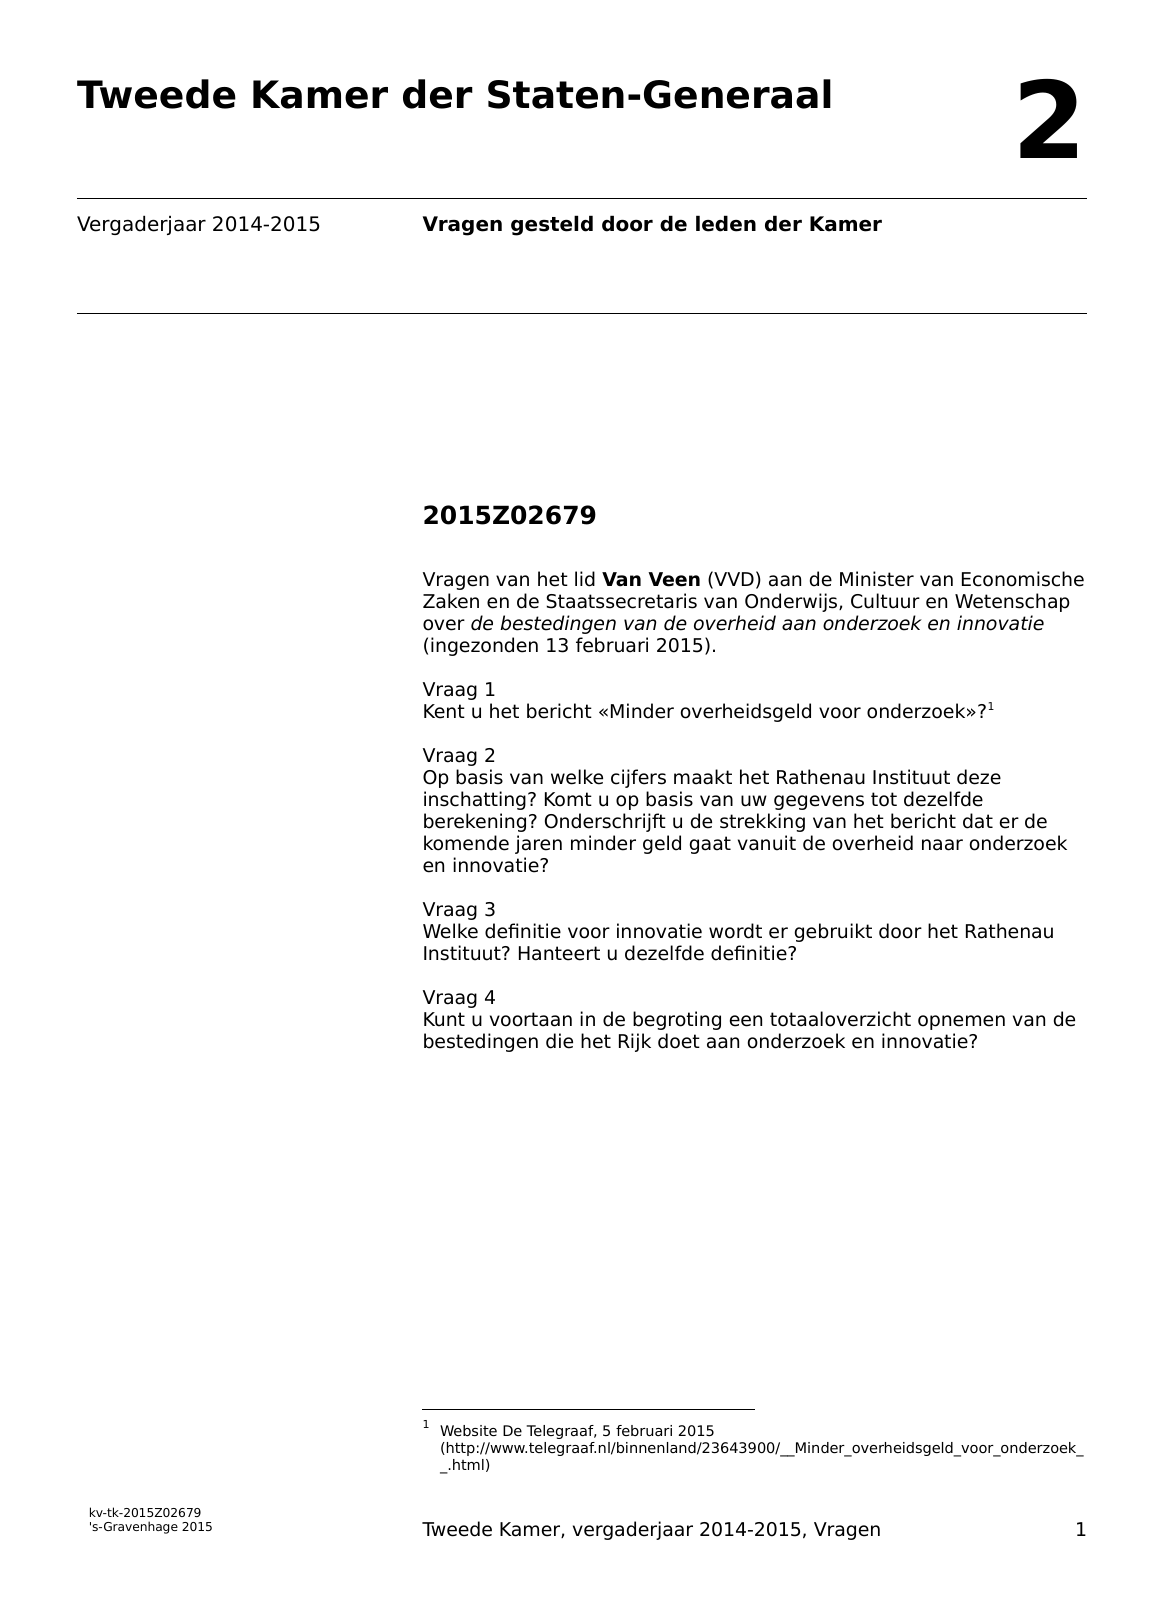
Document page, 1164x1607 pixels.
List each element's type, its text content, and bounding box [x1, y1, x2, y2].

text Vraag 4 [422, 987, 1087, 1009]
table_cell Vergaderjaar 2014-2015 [77, 199, 422, 313]
text Vragen van het lid Van Veen (VVD) aan de Minister van Economische Zaken en de Staatssecretaris van Onderwijs, Cultuur en Wetenschap over de bestedingen van de overheid aan onderzoek en innovatie (ingezonden 13 februari 2015). [422, 569, 1087, 657]
table_cell Vragen gesteld door de leden der Kamer [422, 199, 1087, 313]
text Kent u het bericht «Minder overheidsgeld voor onderzoek»? [422, 701, 1087, 723]
table_header Tweede Kamer der Staten-Generaal [77, 59, 886, 198]
text Op basis van welke cijfers maakt het Rathenau Instituut deze inschatting? Komt u op basis van uw gegevens tot dezelfde berekening? Onderschrijft u de strekking van het bericht dat er de komende jaren minder geld gaat vanuit de overheid naar onderzoek en innovatie? [422, 767, 1087, 877]
text Vraag 3 [422, 899, 1087, 921]
text 's-Gravenhage 2015 [88, 1520, 323, 1534]
text Vraag 1 [422, 679, 1087, 701]
text Website De Telegraaf, 5 februari 2015 (http://www.telegraaf.nl/binnenland/23643900/__Minder_overheidsgeld_voor_onderzoek__.html) [422, 1418, 1087, 1474]
text Kunt u voortaan in de begroting een totaaloverzicht opnemen van de bestedingen die het Rijk doet aan onderzoek en innovatie? [422, 1009, 1087, 1053]
text 2015Z02679 [422, 501, 1087, 531]
text Welke definitie voor innovatie wordt er gebruikt door het Rathenau Instituut? Hanteert u dezelfde definitie? [422, 921, 1087, 965]
text kv-tk-2015Z02679 [88, 1506, 323, 1520]
table_header 2 [886, 59, 1087, 198]
text Vraag 2 [422, 745, 1087, 767]
